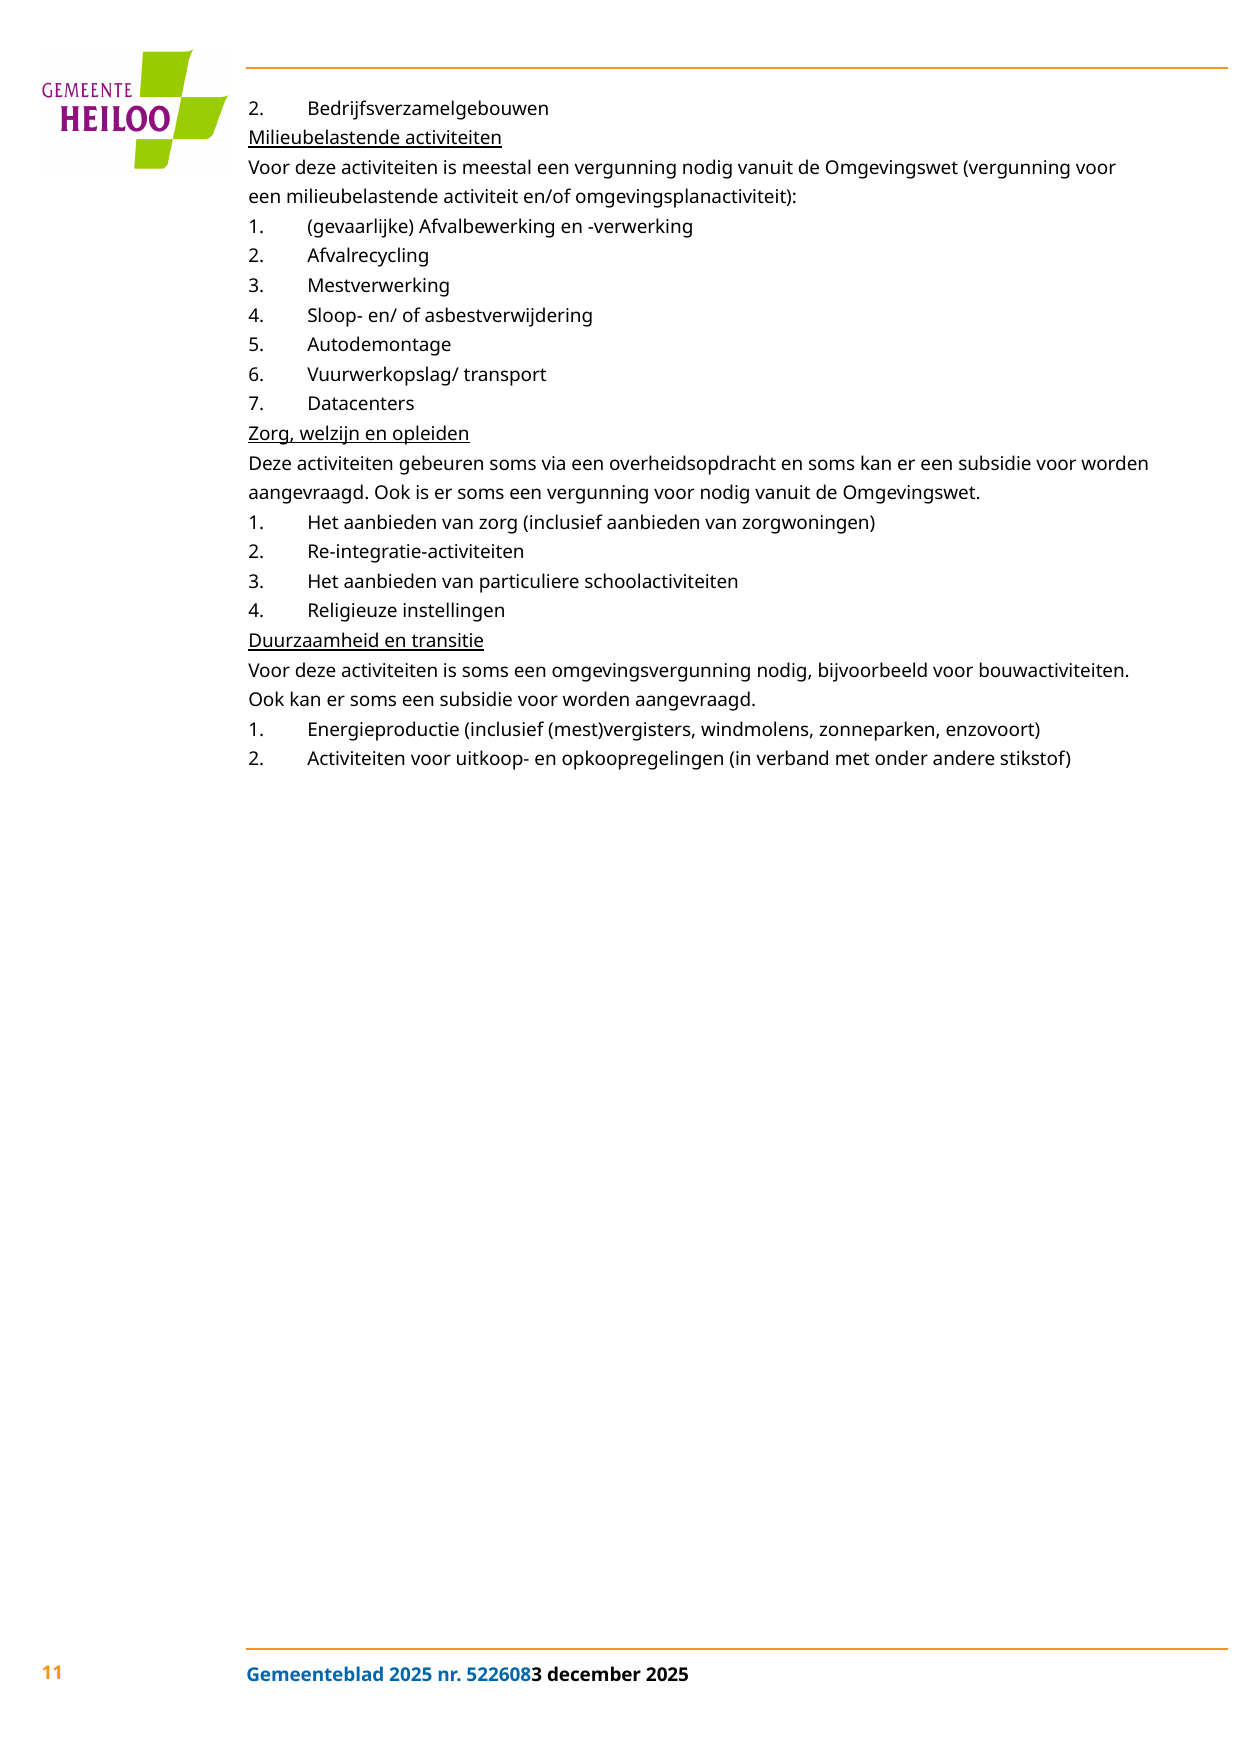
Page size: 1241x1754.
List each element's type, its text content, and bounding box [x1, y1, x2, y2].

list Activiteiten voor uitkoop- en opkoopregelingen (in verband met onder andere stikstof) [248, 746, 1152, 771]
list Vuurwerkopslag/ transport [248, 361, 1152, 387]
list Het aanbieden van particuliere schoolactiviteiten [248, 568, 1152, 594]
list Bedrijfsverzamelgebouwen [248, 95, 1152, 121]
list Het aanbieden van zorg (inclusief aanbieden van zorgwoningen) [248, 509, 1152, 535]
text Voor deze activiteiten is soms een omgevingsvergunning nodig, bijvoorbeeld voor bouwactiviteiten. Ook kan er soms een subsidie voor worden aangevraagd. [248, 657, 1152, 712]
list Re-integratie-activiteiten [248, 538, 1152, 564]
list (gevaarlijke) Afvalbewerking en -verwerking [248, 213, 1152, 239]
text Milieubelastende activiteiten [248, 124, 1152, 150]
list Energieproductie (inclusief (mest)vergisters, windmolens, zonneparken, enzovoort) [248, 716, 1152, 742]
text Voor deze activiteiten is meestal een vergunning nodig vanuit de Omgevingswet (vergunning voor een milieubelastende activiteit en/of omgevingsplanactiviteit): [248, 154, 1152, 209]
text Duurzaamheid en transitie [248, 627, 1152, 653]
text Deze activiteiten gebeuren soms via een overheidsopdracht en soms kan er een subsidie voor worden aangevraagd. Ook is er soms een vergunning voor nodig vanuit de Omgevingswet. [248, 450, 1152, 505]
list Afvalrecycling [248, 243, 1152, 268]
list Sloop- en/ of asbestverwijdering [248, 302, 1152, 328]
text Zorg, welzijn en opleiden [248, 420, 1152, 446]
picture [41, 47, 231, 172]
list Mestverwerking [248, 272, 1152, 298]
list Autodemontage [248, 331, 1152, 357]
list Datacenters [248, 391, 1152, 416]
list Religieuze instellingen [248, 598, 1152, 623]
